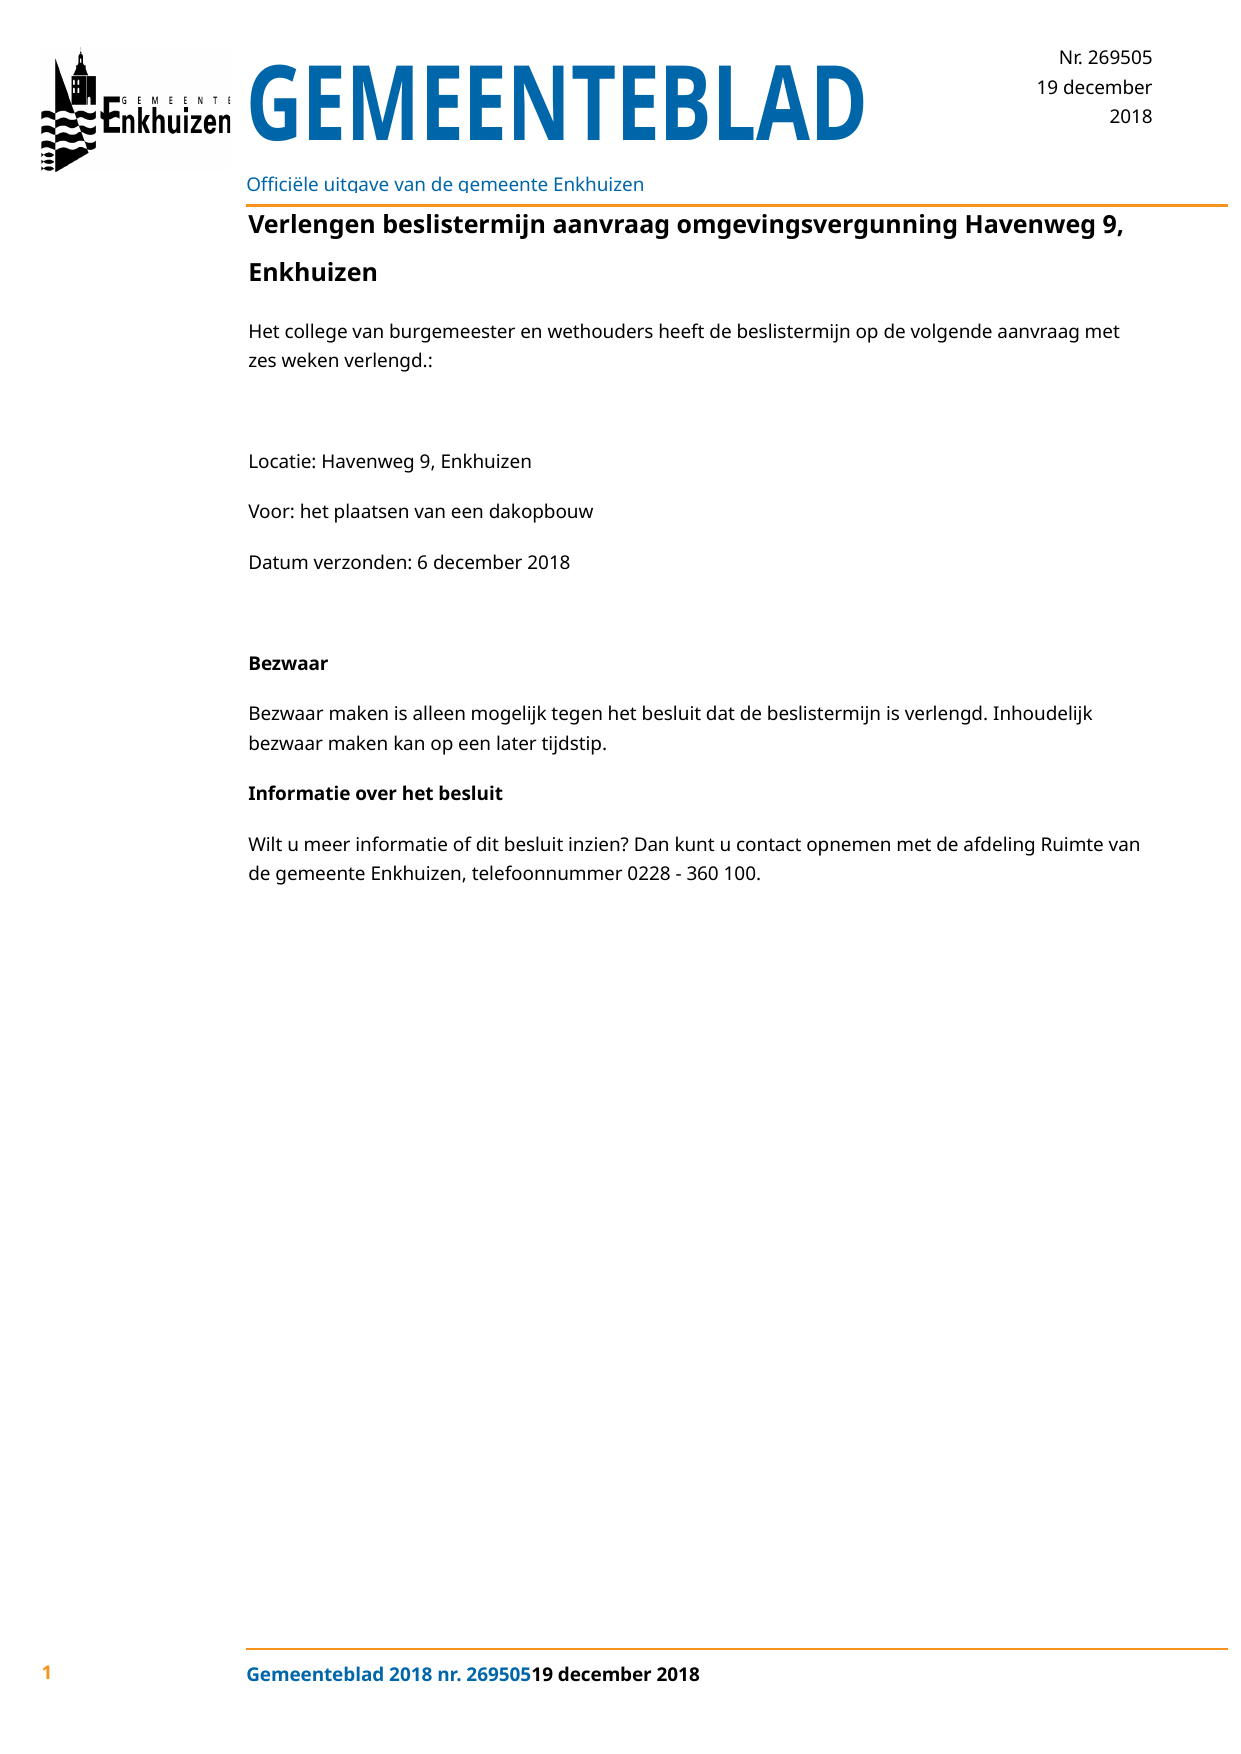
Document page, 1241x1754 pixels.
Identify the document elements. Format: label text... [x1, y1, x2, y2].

text Datum verzonden: 6 december 2018 [248, 549, 1152, 575]
text Bezwaar maken is alleen mogelijk tegen het besluit dat de beslistermijn is verlengd. Inhoudelijk bezwaar maken kan op een later tijdstip. [248, 700, 1152, 756]
text Het college van burgemeester en wethouders heeft de beslistermijn op de volgende aanvraag met zes weken verlengd.: [248, 318, 1152, 373]
text Wilt u meer informatie of dit besluit inzien? Dan kunt u contact opnemen met de afdeling Ruimte van de gemeente Enkhuizen, telefoonnummer 0228 - 360 100. [248, 831, 1152, 886]
text Verlengen beslistermijn aanvraag omgevingsvergunning Havenweg 9, Enkhuizen [248, 207, 1152, 288]
text Locatie: Havenweg 9, Enkhuizen [248, 448, 1152, 474]
text Bezwaar [248, 650, 1152, 676]
picture [41, 47, 231, 172]
text Informatie over het besluit [248, 780, 1152, 806]
text Voor: het plaatsen van een dakopbouw [248, 499, 1152, 524]
